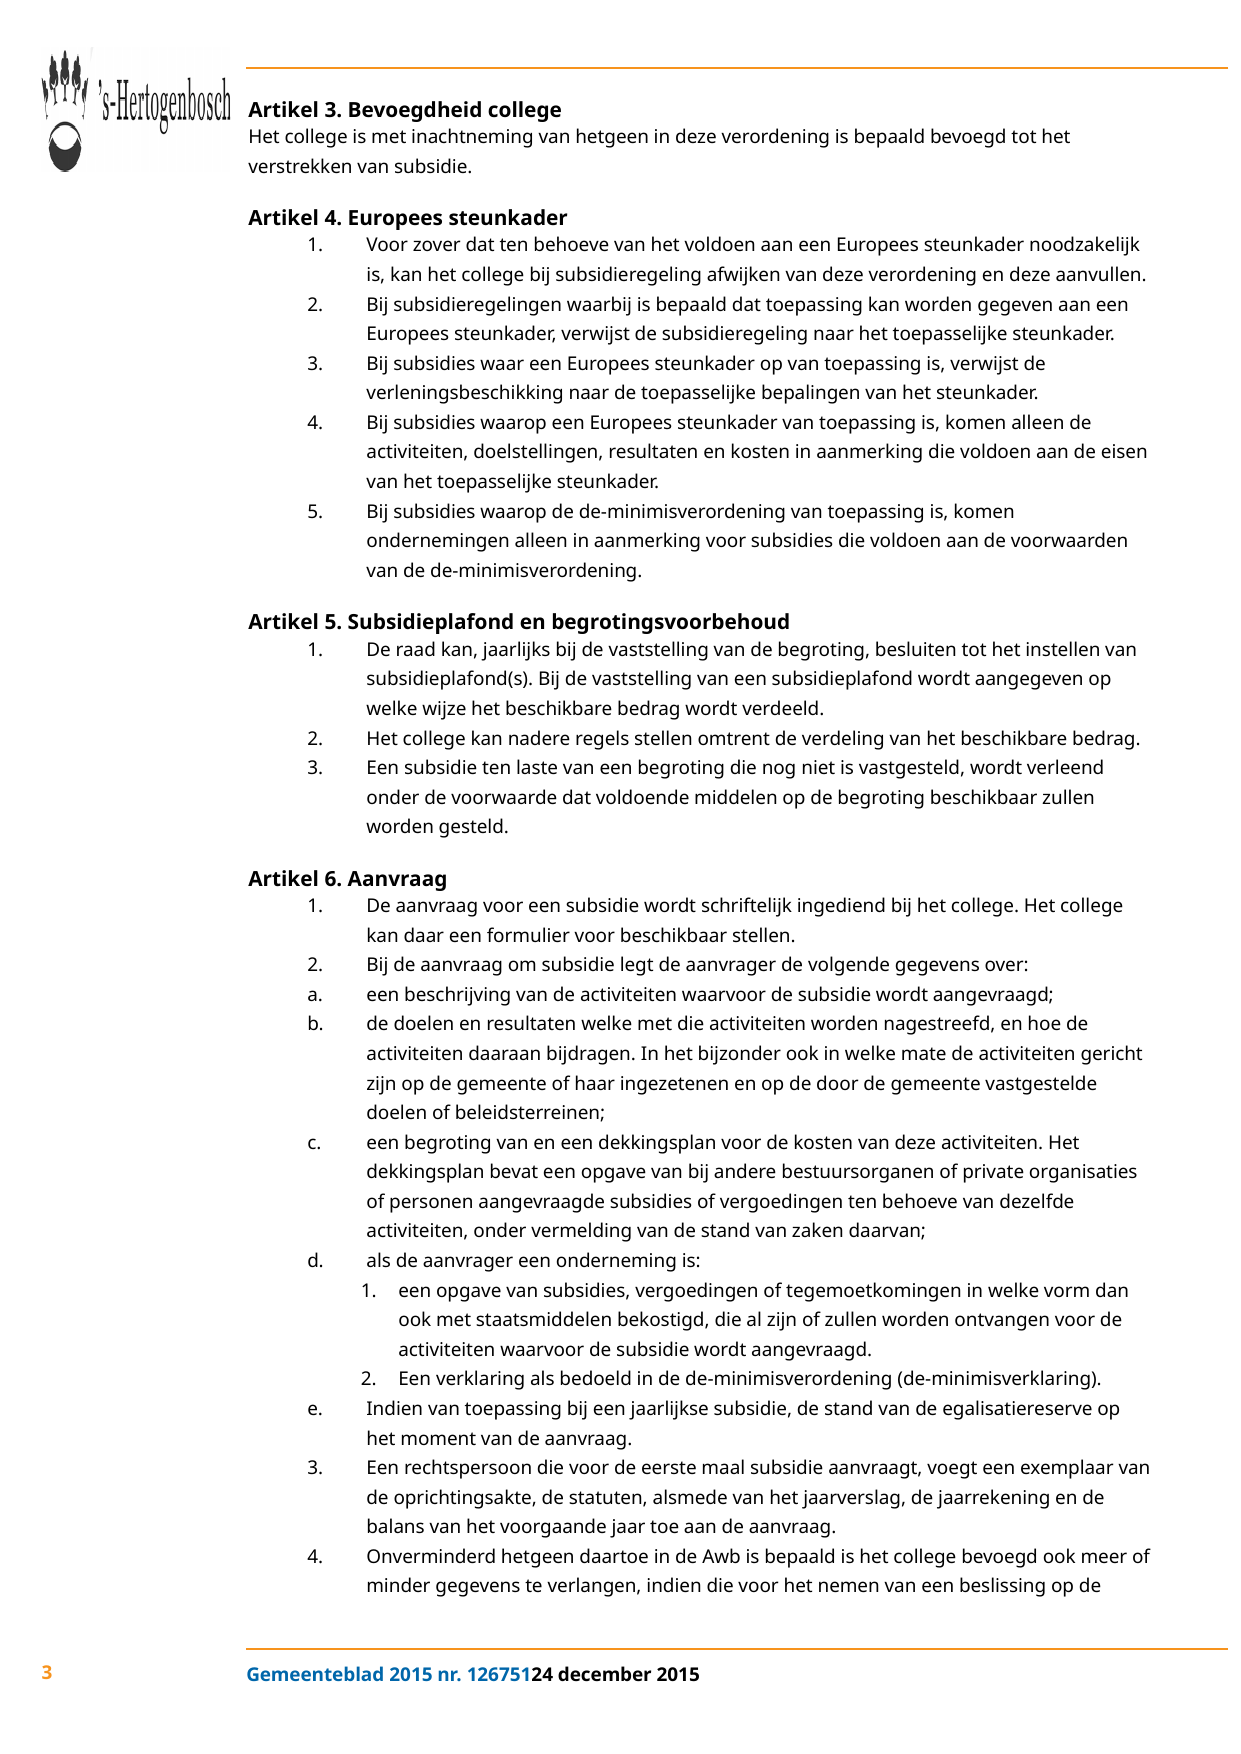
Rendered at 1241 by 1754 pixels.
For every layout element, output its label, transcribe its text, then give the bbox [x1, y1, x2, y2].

list Bij subsidies waarop de de-minimisverordening van toepassing is, komen ondernemingen alleen in aanmerking voor subsidies die voldoen aan de voorwaarden van de de-minimisverordening. [307, 498, 1152, 583]
text Artikel 3. Bevoegdheid college [248, 95, 1152, 123]
text Het college is met inachtneming van hetgeen in deze verordening is bepaald bevoegd tot het verstrekken van subsidie. [248, 123, 1152, 178]
list Het college kan nadere regels stellen omtrent de verdeling van het beschikbare bedrag. [307, 725, 1152, 750]
text Artikel 5. Subsidieplafond en begrotingsvoorbehoud [248, 607, 1152, 636]
list een beschrijving van de activiteiten waarvoor de subsidie wordt aangevraagd; [307, 981, 1152, 1007]
list een begroting van en een dekkingsplan voor de kosten van deze activiteiten. Het dekkingsplan bevat een opgave van bij andere bestuursorganen of private organisaties of personen aangevraagde subsidies of vergoedingen ten behoeve van dezelfde activiteiten, onder vermelding van de stand van zaken daarvan; [307, 1129, 1152, 1243]
list Onverminderd hetgeen daartoe in de Awb is bepaald is het college bevoegd ook meer of minder gegevens te verlangen, indien die voor het nemen van een beslissing op de [307, 1543, 1152, 1598]
list een opgave van subsidies, vergoedingen of tegemoetkomingen in welke vorm dan ook met staatsmiddelen bekostigd, die al zijn of zullen worden ontvangen voor de activiteiten waarvoor de subsidie wordt aangevraagd. [361, 1277, 1152, 1362]
list Een rechtspersoon die voor de eerste maal subsidie aanvraagt, voegt een exemplaar van de oprichtingsakte, de statuten, alsmede van het jaarverslag, de jaarrekening en de balans van het voorgaande jaar toe aan de aanvraag. [307, 1454, 1152, 1539]
text Artikel 6. Aanvraag [248, 864, 1152, 892]
picture [41, 47, 231, 172]
text Artikel 4. Europees steunkader [248, 203, 1152, 232]
list De raad kan, jaarlijks bij de vaststelling van de begroting, besluiten tot het instellen van subsidieplafond(s). Bij de vaststelling van een subsidieplafond wordt aangegeven op welke wijze het beschikbare bedrag wordt verdeeld. [307, 636, 1152, 721]
list Bij de aanvraag om subsidie legt de aanvrager de volgende gegevens over: [307, 951, 1152, 977]
list als de aanvrager een onderneming is: [307, 1247, 1152, 1273]
list Bij subsidies waar een Europees steunkader op van toepassing is, verwijst de verleningsbeschikking naar de toepasselijke bepalingen van het steunkader. [307, 350, 1152, 405]
list Bij subsidies waarop een Europees steunkader van toepassing is, komen alleen de activiteiten, doelstellingen, resultaten en kosten in aanmerking die voldoen aan de eisen van het toepasselijke steunkader. [307, 409, 1152, 494]
list Voor zover dat ten behoeve van het voldoen aan een Europees steunkader noodzakelijk is, kan het college bij subsidieregeling afwijken van deze verordening en deze aanvullen. [307, 232, 1152, 287]
list Een verklaring als bedoeld in de de-minimisverordening (de-minimisverklaring). [361, 1366, 1152, 1391]
list De aanvraag voor een subsidie wordt schriftelijk ingediend bij het college. Het college kan daar een formulier voor beschikbaar stellen. [307, 892, 1152, 948]
list Bij subsidieregelingen waarbij is bepaald dat toepassing kan worden gegeven aan een Europees steunkader, verwijst de subsidieregeling naar het toepasselijke steunkader. [307, 291, 1152, 346]
list Indien van toepassing bij een jaarlijkse subsidie, de stand van de egalisatiereserve op het moment van de aanvraag. [307, 1395, 1152, 1451]
list Een subsidie ten laste van een begroting die nog niet is vastgesteld, wordt verleend onder de voorwaarde dat voldoende middelen op de begroting beschikbaar zullen worden gesteld. [307, 754, 1152, 839]
list de doelen en resultaten welke met die activiteiten worden nagestreefd, en hoe de activiteiten daaraan bijdragen. In het bijzonder ook in welke mate de activiteiten gericht zijn op de gemeente of haar ingezetenen en op de door de gemeente vastgestelde doelen of beleidsterreinen; [307, 1011, 1152, 1125]
